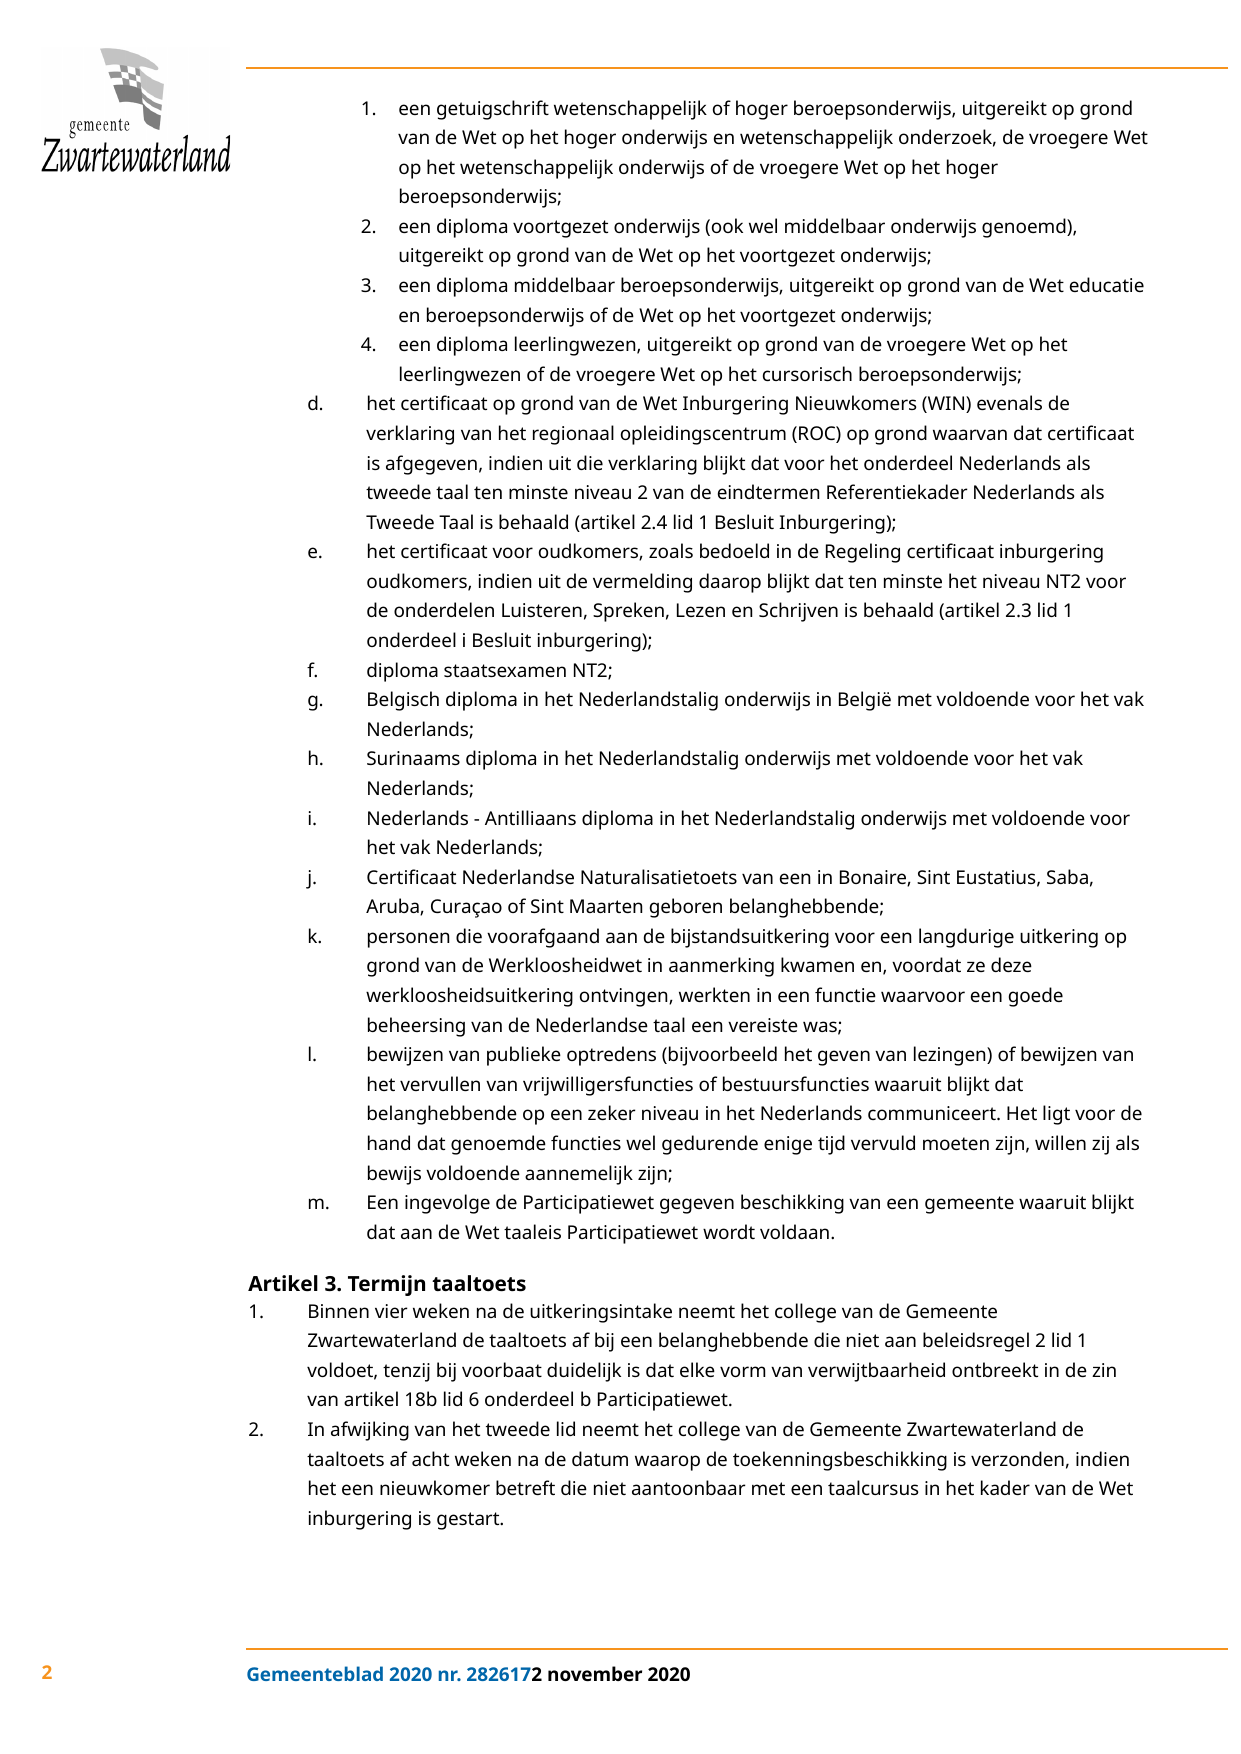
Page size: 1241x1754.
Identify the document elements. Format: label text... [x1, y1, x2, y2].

list het certificaat voor oudkomers, zoals bedoeld in de Regeling certificaat inburgering oudkomers, indien uit de vermelding daarop blijkt dat ten minste het niveau NT2 voor de onderdelen Luisteren, Spreken, Lezen en Schrijven is behaald (artikel 2.3 lid 1 onderdeel i Besluit inburgering); [307, 538, 1152, 653]
text Artikel 3. Termijn taaltoets [248, 1269, 1152, 1298]
list Surinaams diploma in het Nederlandstalig onderwijs met voldoende voor het vak Nederlands; [307, 746, 1152, 801]
list Een ingevolge de Participatiewet gegeven beschikking van een gemeente waaruit blijkt dat aan de Wet taaleis Participatiewet wordt voldaan. [307, 1189, 1152, 1245]
list een diploma leerlingwezen, uitgereikt op grond van de vroegere Wet op het leerlingwezen of de vroegere Wet op het cursorisch beroepsonderwijs; [361, 331, 1152, 387]
list Belgisch diploma in het Nederlandstalig onderwijs in België met voldoende voor het vak Nederlands; [307, 686, 1152, 742]
list diploma staatsexamen NT2; [307, 657, 1152, 683]
list In afwijking van het tweede lid neemt het college van de Gemeente Zwartewaterland de taaltoets af acht weken na de datum waarop de toekenningsbeschikking is verzonden, indien het een nieuwkomer betreft die niet aantoonbaar met een taalcursus in het kader van de Wet inburgering is gestart. [248, 1416, 1152, 1531]
list het certificaat op grond van de Wet Inburgering Nieuwkomers (WIN) evenals de verklaring van het regionaal opleidingscentrum (ROC) op grond waarvan dat certificaat is afgegeven, indien uit die verklaring blijkt dat voor het onderdeel Nederlands als tweede taal ten minste niveau 2 van de eindtermen Referentiekader Nederlands als Tweede Taal is behaald (artikel 2.4 lid 1 Besluit Inburgering); [307, 391, 1152, 535]
list Certificaat Nederlandse Naturalisatietoets van een in Bonaire, Sint Eustatius, Saba, Aruba, Curaçao of Sint Maarten geboren belanghebbende; [307, 864, 1152, 919]
list bewijzen van publieke optredens (bijvoorbeeld het geven van lezingen) of bewijzen van het vervullen van vrijwilligersfuncties of bestuursfuncties waaruit blijkt dat belanghebbende op een zeker niveau in het Nederlands communiceert. Het ligt voor de hand dat genoemde functies wel gedurende enige tijd vervuld moeten zijn, willen zij als bewijs voldoende aannemelijk zijn; [307, 1041, 1152, 1186]
list Nederlands - Antilliaans diploma in het Nederlandstalig onderwijs met voldoende voor het vak Nederlands; [307, 805, 1152, 860]
list een diploma middelbaar beroepsonderwijs, uitgereikt op grond van de Wet educatie en beroepsonderwijs of de Wet op het voortgezet onderwijs; [361, 272, 1152, 328]
picture [41, 47, 231, 172]
list Binnen vier weken na de uitkeringsintake neemt het college van de Gemeente Zwartewaterland de taaltoets af bij een belanghebbende die niet aan beleidsregel 2 lid 1 voldoet, tenzij bij voorbaat duidelijk is dat elke vorm van verwijtbaarheid ontbreekt in de zin van artikel 18b lid 6 onderdeel b Participatiewet. [248, 1298, 1152, 1412]
list een diploma voortgezet onderwijs (ook wel middelbaar onderwijs genoemd), uitgereikt op grond van de Wet op het voortgezet onderwijs; [361, 213, 1152, 268]
list personen die voorafgaand aan de bijstandsuitkering voor een langdurige uitkering op grond van de Werkloosheidwet in aanmerking kwamen en, voordat ze deze werkloosheidsuitkering ontvingen, werkten in een functie waarvoor een goede beheersing van de Nederlandse taal een vereiste was; [307, 923, 1152, 1038]
list een getuigschrift wetenschappelijk of hoger beroepsonderwijs, uitgereikt op grond van de Wet op het hoger onderwijs en wetenschappelijk onderzoek, de vroegere Wet op het wetenschappelijk onderwijs of de vroegere Wet op het hoger beroepsonderwijs; [361, 95, 1152, 209]
